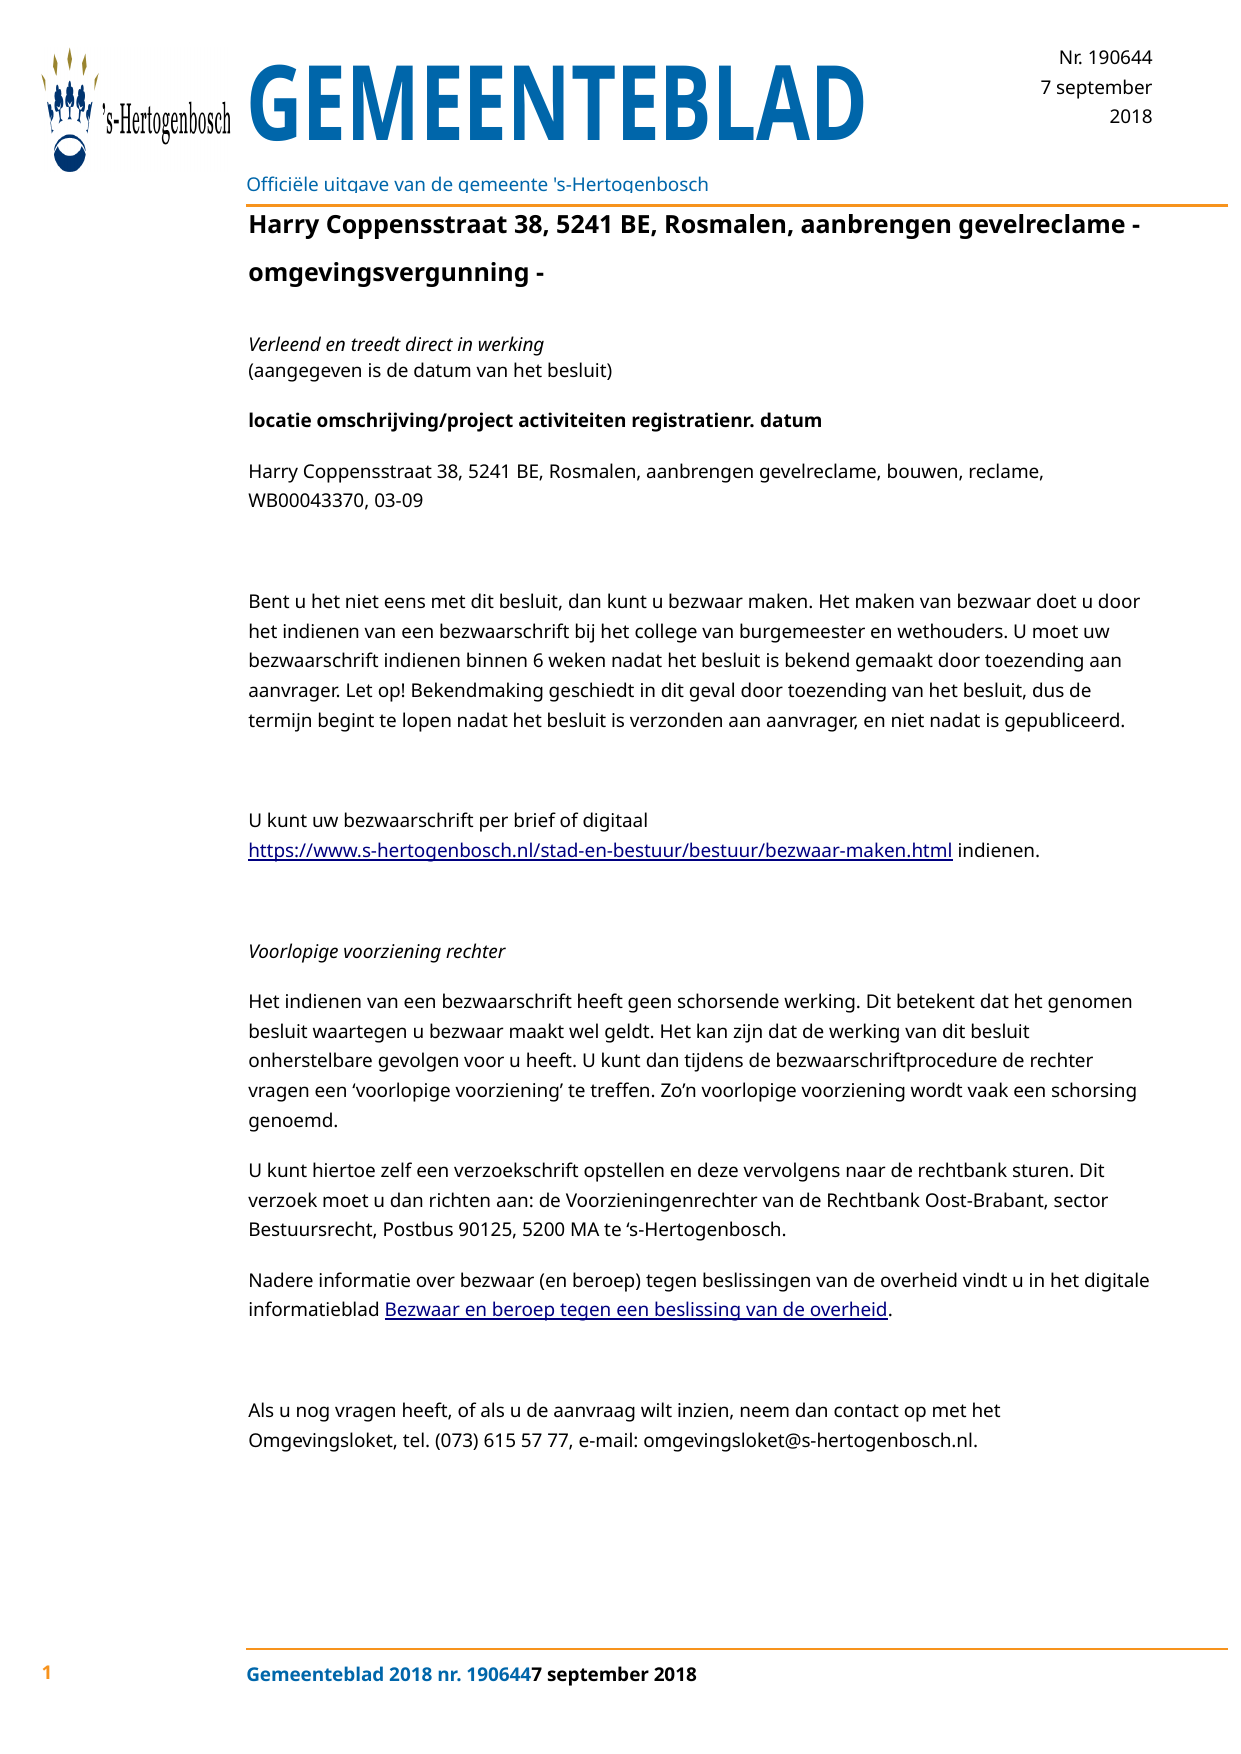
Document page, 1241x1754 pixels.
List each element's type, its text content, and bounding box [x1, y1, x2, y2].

text Harry Coppensstraat 38, 5241 BE, Rosmalen, aanbrengen gevelreclame, bouwen, reclame, WB00043370, 03-09 [248, 458, 1152, 513]
text Verleend en treedt direct in werking [248, 331, 1152, 357]
text U kunt uw bezwaarschrift per brief of digitaal https://www.s-hertogenbosch.nl/stad-en-bestuur/bestuur/bezwaar-maken.html indienen. [248, 808, 1152, 863]
text Als u nog vragen heeft, of als u de aanvraag wilt inzien, neem dan contact op met het Omgevingsloket, tel. (073) 615 57 77, e-mail: omgevingsloket@s-hertogenbosch.nl. [248, 1397, 1152, 1452]
text (aangegeven is de datum van het besluit) [248, 357, 1152, 383]
text Voorlopige voorziening rechter [248, 938, 1152, 964]
text Nadere informatie over bezwaar (en beroep) tegen beslissingen van de overheid vindt u in het digitale informatieblad Bezwaar en beroep tegen een beslissing van de overheid. [248, 1267, 1152, 1322]
picture [41, 47, 231, 172]
text Het indienen van een bezwaarschrift heeft geen schorsende werking. Dit betekent dat het genomen besluit waartegen u bezwaar maakt wel geldt. Het kan zijn dat de werking van dit besluit onherstelbare gevolgen voor u heeft. U kunt dan tijdens de bezwaarschriftprocedure de rechter vragen een ‘voorlopige voorziening’ te treffen. Zo’n voorlopige voorziening wordt vaak een schorsing genoemd. [248, 988, 1152, 1132]
text U kunt hiertoe zelf een verzoekschrift opstellen en deze vervolgens naar de rechtbank sturen. Dit verzoek moet u dan richten aan: de Voorzieningenrechter van de Rechtbank Oost-Brabant, sector Bestuursrecht, Postbus 90125, 5200 MA te ‘s-Hertogenbosch. [248, 1157, 1152, 1242]
text locatie omschrijving/project activiteiten registratienr. datum [248, 408, 1152, 433]
text Harry Coppensstraat 38, 5241 BE, Rosmalen, aanbrengen gevelreclame - omgevingsvergunning - [248, 207, 1152, 288]
text Bent u het niet eens met dit besluit, dan kunt u bezwaar maken. Het maken van bezwaar doet u door het indienen van een bezwaarschrift bij het college van burgemeester en wethouders. U moet uw bezwaarschrift indienen binnen 6 weken nadat het besluit is bekend gemaakt door toezending aan aanvrager. Let op! Bekendmaking geschiedt in dit geval door toezending van het besluit, dus de termijn begint te lopen nadat het besluit is verzonden aan aanvrager, en niet nadat is gepubliceerd. [248, 588, 1152, 732]
